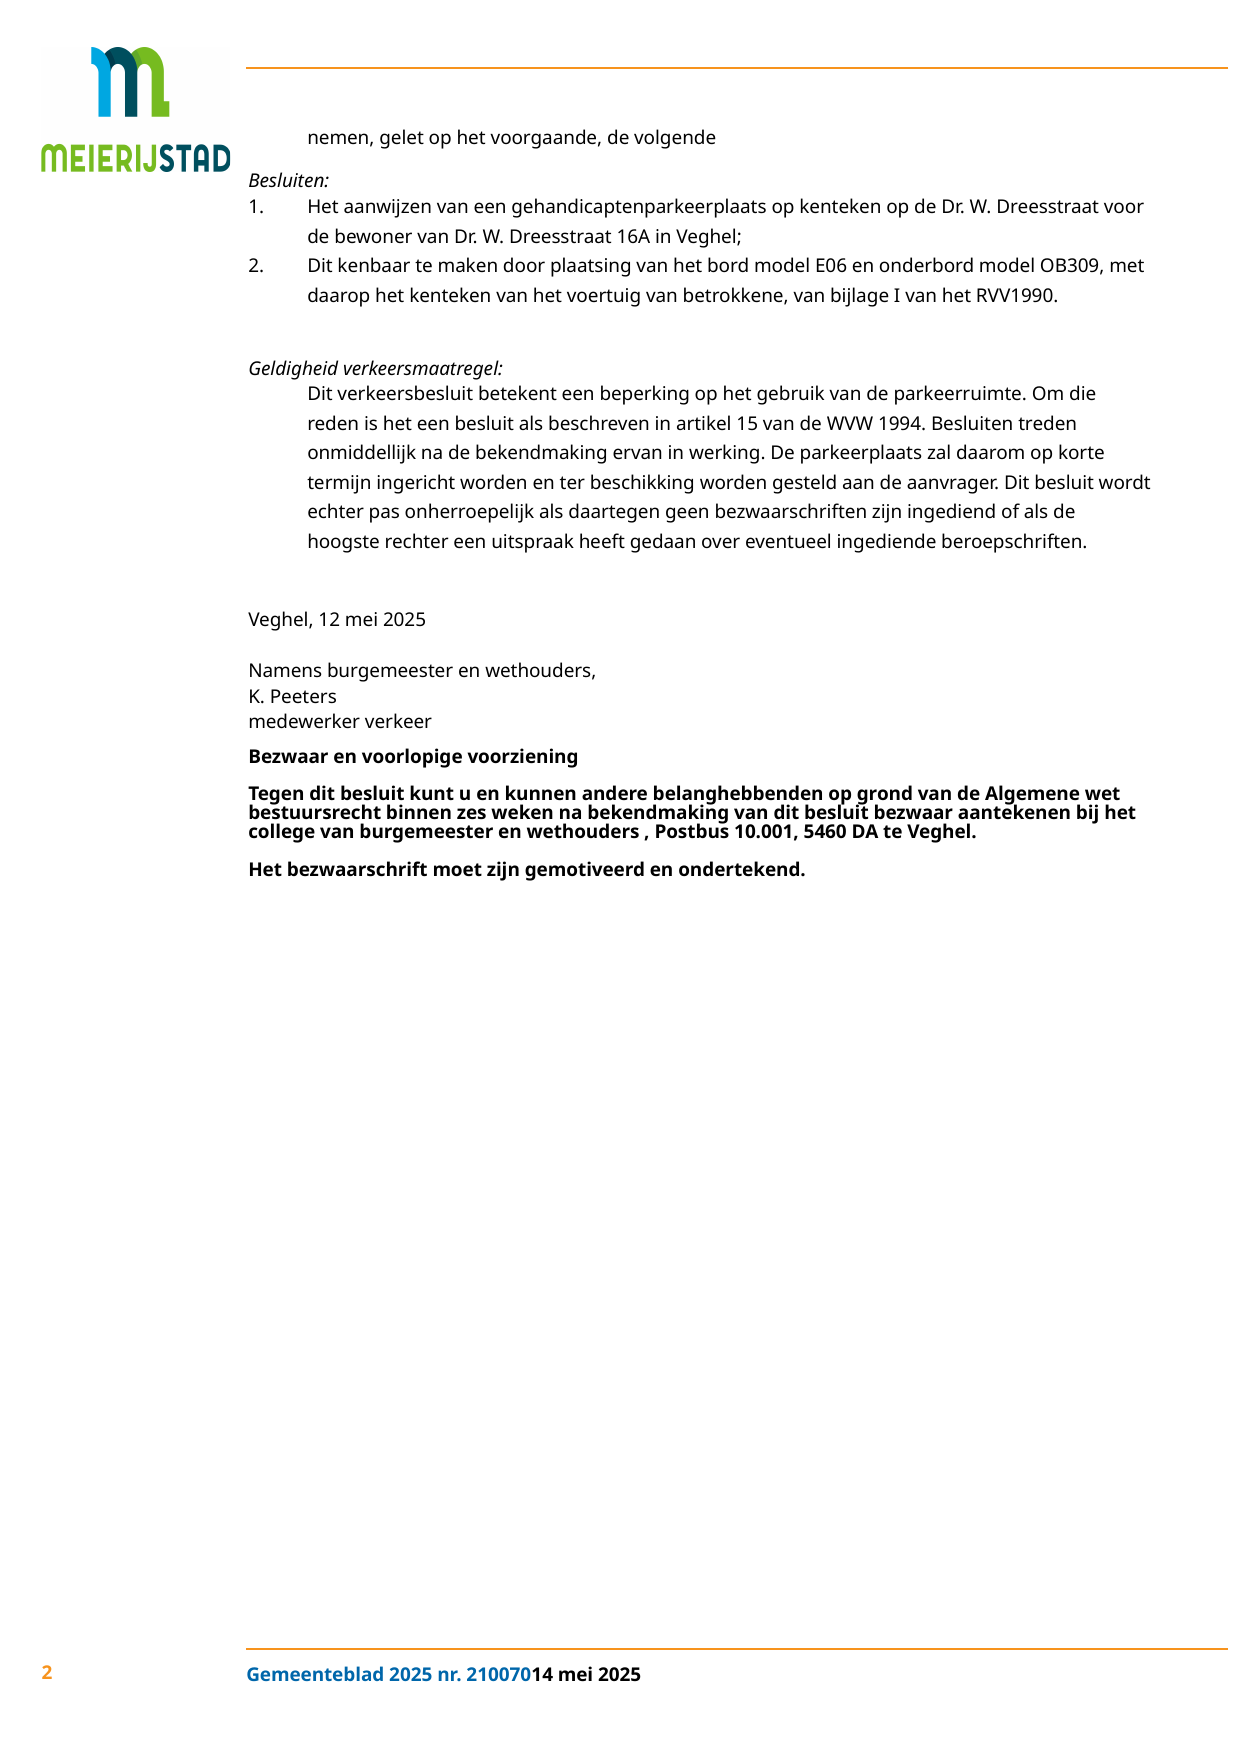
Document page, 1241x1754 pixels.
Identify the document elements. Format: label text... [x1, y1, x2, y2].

list Het aanwijzen van een gehandicaptenparkeerplaats op kenteken op de Dr. W. Dreesstraat voor de bewoner van Dr. W. Dreesstraat 16A in Veghel; [248, 193, 1152, 248]
text Geldigheid verkeersmaatregel: [248, 355, 1152, 380]
text K. Peeters [248, 683, 1152, 709]
list nemen, gelet op het voorgaande, de volgende [248, 124, 1152, 150]
list Dit kenbaar te maken door plaatsing van het bord model E06 en onderbord model OB309, met daarop het kenteken van het voertuig van betrokkene, van bijlage I van het RVV1990. [248, 252, 1152, 308]
text Namens burgemeester en wethouders, [248, 657, 1152, 683]
text Veghel, 12 mei 2025 [248, 606, 1152, 631]
picture [41, 47, 231, 172]
text Tegen dit besluit kunt u en kunnen andere belanghebbenden op grond van de Algemene wet bestuursrecht binnen zes weken na bekendmaking van dit besluit bezwaar aantekenen bij het college van burgemeester en wethouders , Postbus 10.001, 5460 DA te Veghel. [248, 785, 1152, 843]
text Bezwaar en voorlopige voorziening [248, 748, 1152, 767]
text medewerker verkeer [248, 709, 1152, 734]
text Het bezwaarschrift moet zijn gemotiveerd en ondertekend. [248, 861, 1152, 880]
list Dit verkeersbesluit betekent een beperking op het gebruik van de parkeerruimte. Om die reden is het een besluit als beschreven in artikel 15 van de WVW 1994. Besluiten treden onmiddellijk na de bekendmaking ervan in werking. De parkeerplaats zal daarom op korte termijn ingericht worden en ter beschikking worden gesteld aan de aanvrager. Dit besluit wordt echter pas onherroepelijk als daartegen geen bezwaarschriften zijn ingediend of als de hoogste rechter een uitspraak heeft gedaan over eventueel ingediende beroepschriften. [248, 380, 1152, 554]
text Besluiten: [248, 167, 1152, 193]
